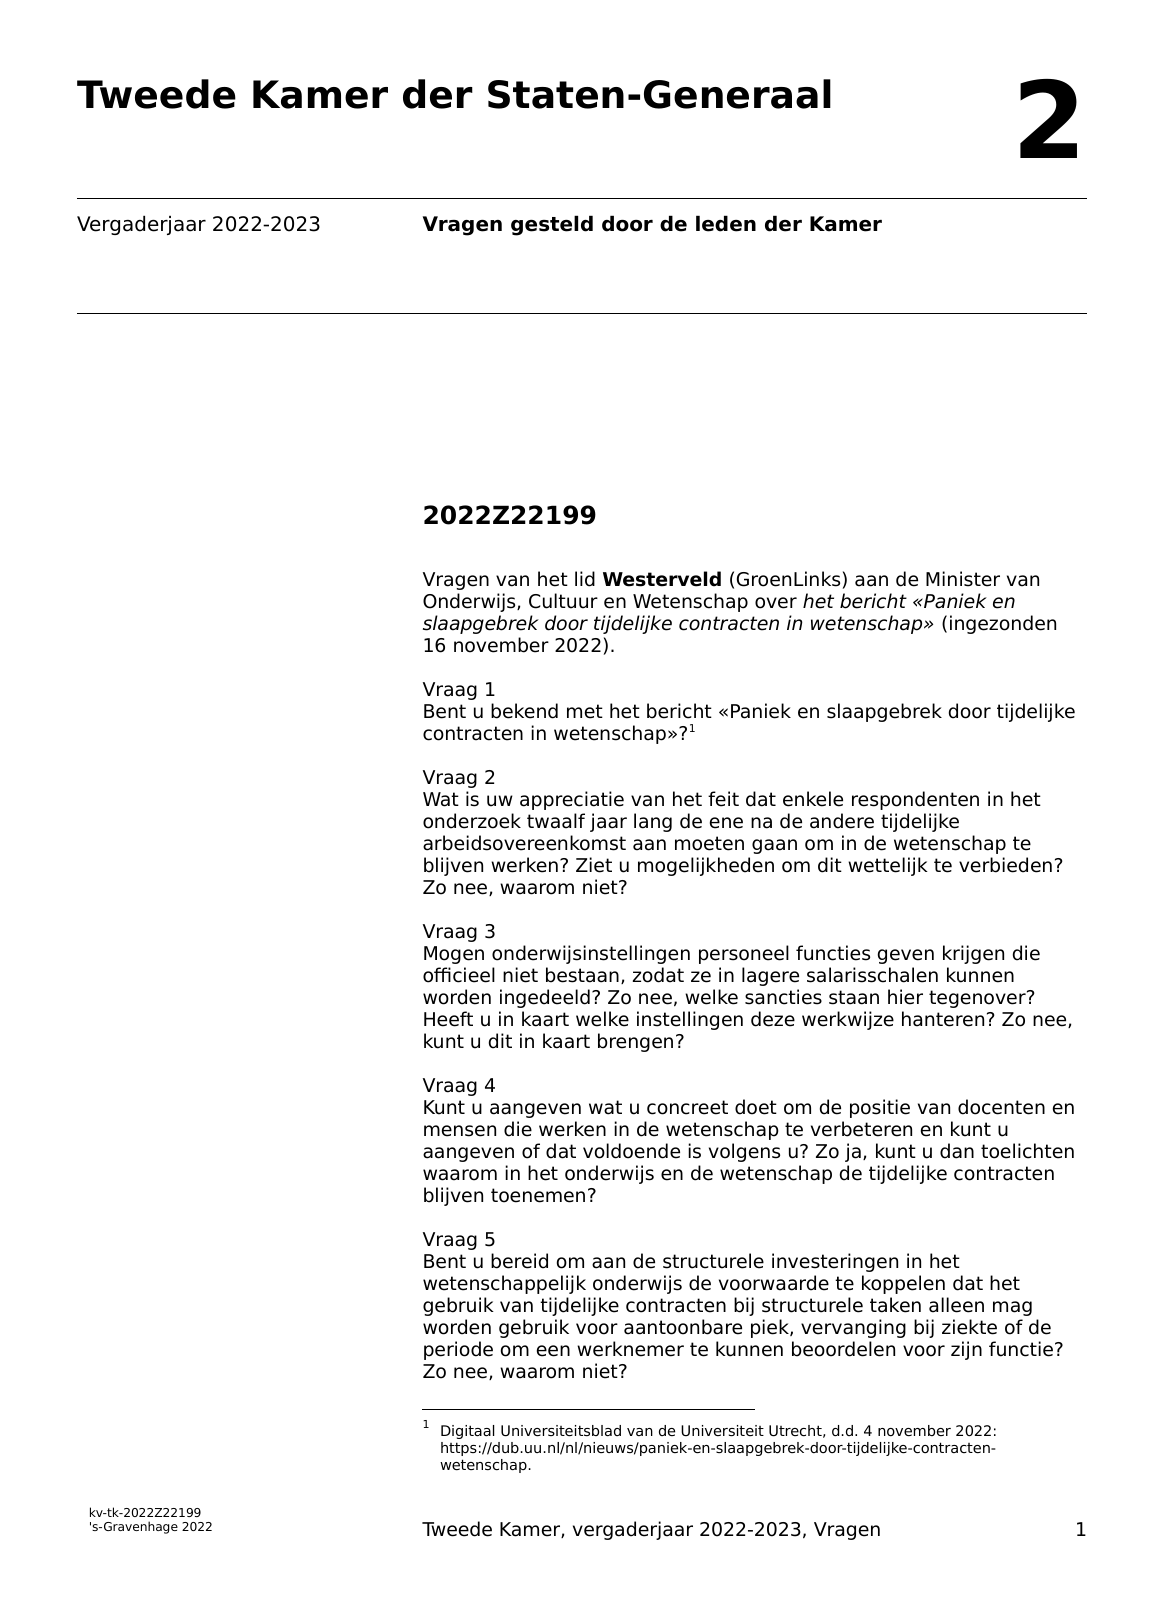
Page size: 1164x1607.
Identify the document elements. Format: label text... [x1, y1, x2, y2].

text Vraag 2 [422, 767, 1087, 789]
table_cell Vergaderjaar 2022-2023 [77, 199, 422, 313]
text kv-tk-2022Z22199 [88, 1506, 323, 1520]
text Vraag 1 [422, 679, 1087, 701]
table_header Tweede Kamer der Staten-Generaal [77, 59, 886, 198]
text Vraag 5 [422, 1229, 1087, 1251]
text Vraag 4 [422, 1075, 1087, 1097]
text Vragen van het lid Westerveld (GroenLinks) aan de Minister van Onderwijs, Cultuur en Wetenschap over het bericht «Paniek en slaapgebrek door tijdelijke contracten in wetenschap» (ingezonden 16 november 2022). [422, 569, 1087, 657]
text Mogen onderwijsinstellingen personeel functies geven krijgen die officieel niet bestaan, zodat ze in lagere salarisschalen kunnen worden ingedeeld? Zo nee, welke sancties staan hier tegenover? Heeft u in kaart welke instellingen deze werkwijze hanteren? Zo nee, kunt u dit in kaart brengen? [422, 943, 1087, 1053]
text Bent u bekend met het bericht «Paniek en slaapgebrek door tijdelijke contracten in wetenschap»? [422, 701, 1087, 745]
text Digitaal Universiteitsblad van de Universiteit Utrecht, d.d. 4 november 2022: https://dub.uu.nl/nl/nieuws/paniek-en-slaapgebrek-door-tijdelijke-contracten-wetenschap. [422, 1418, 1087, 1474]
text Kunt u aangeven wat u concreet doet om de positie van docenten en mensen die werken in de wetenschap te verbeteren en kunt u aangeven of dat voldoende is volgens u? Zo ja, kunt u dan toelichten waarom in het onderwijs en de wetenschap de tijdelijke contracten blijven toenemen? [422, 1097, 1087, 1207]
text 's-Gravenhage 2022 [88, 1520, 323, 1534]
text 2022Z22199 [422, 501, 1087, 531]
table_header 2 [886, 59, 1087, 198]
text Vraag 3 [422, 921, 1087, 943]
text Bent u bereid om aan de structurele investeringen in het wetenschappelijk onderwijs de voorwaarde te koppelen dat het gebruik van tijdelijke contracten bij structurele taken alleen mag worden gebruik voor aantoonbare piek, vervanging bij ziekte of de periode om een werknemer te kunnen beoordelen voor zijn functie? Zo nee, waarom niet? [422, 1251, 1087, 1383]
text Wat is uw appreciatie van het feit dat enkele respondenten in het onderzoek twaalf jaar lang de ene na de andere tijdelijke arbeidsovereenkomst aan moeten gaan om in de wetenschap te blijven werken? Ziet u mogelijkheden om dit wettelijk te verbieden? Zo nee, waarom niet? [422, 789, 1087, 899]
table_cell Vragen gesteld door de leden der Kamer [422, 199, 1087, 313]
